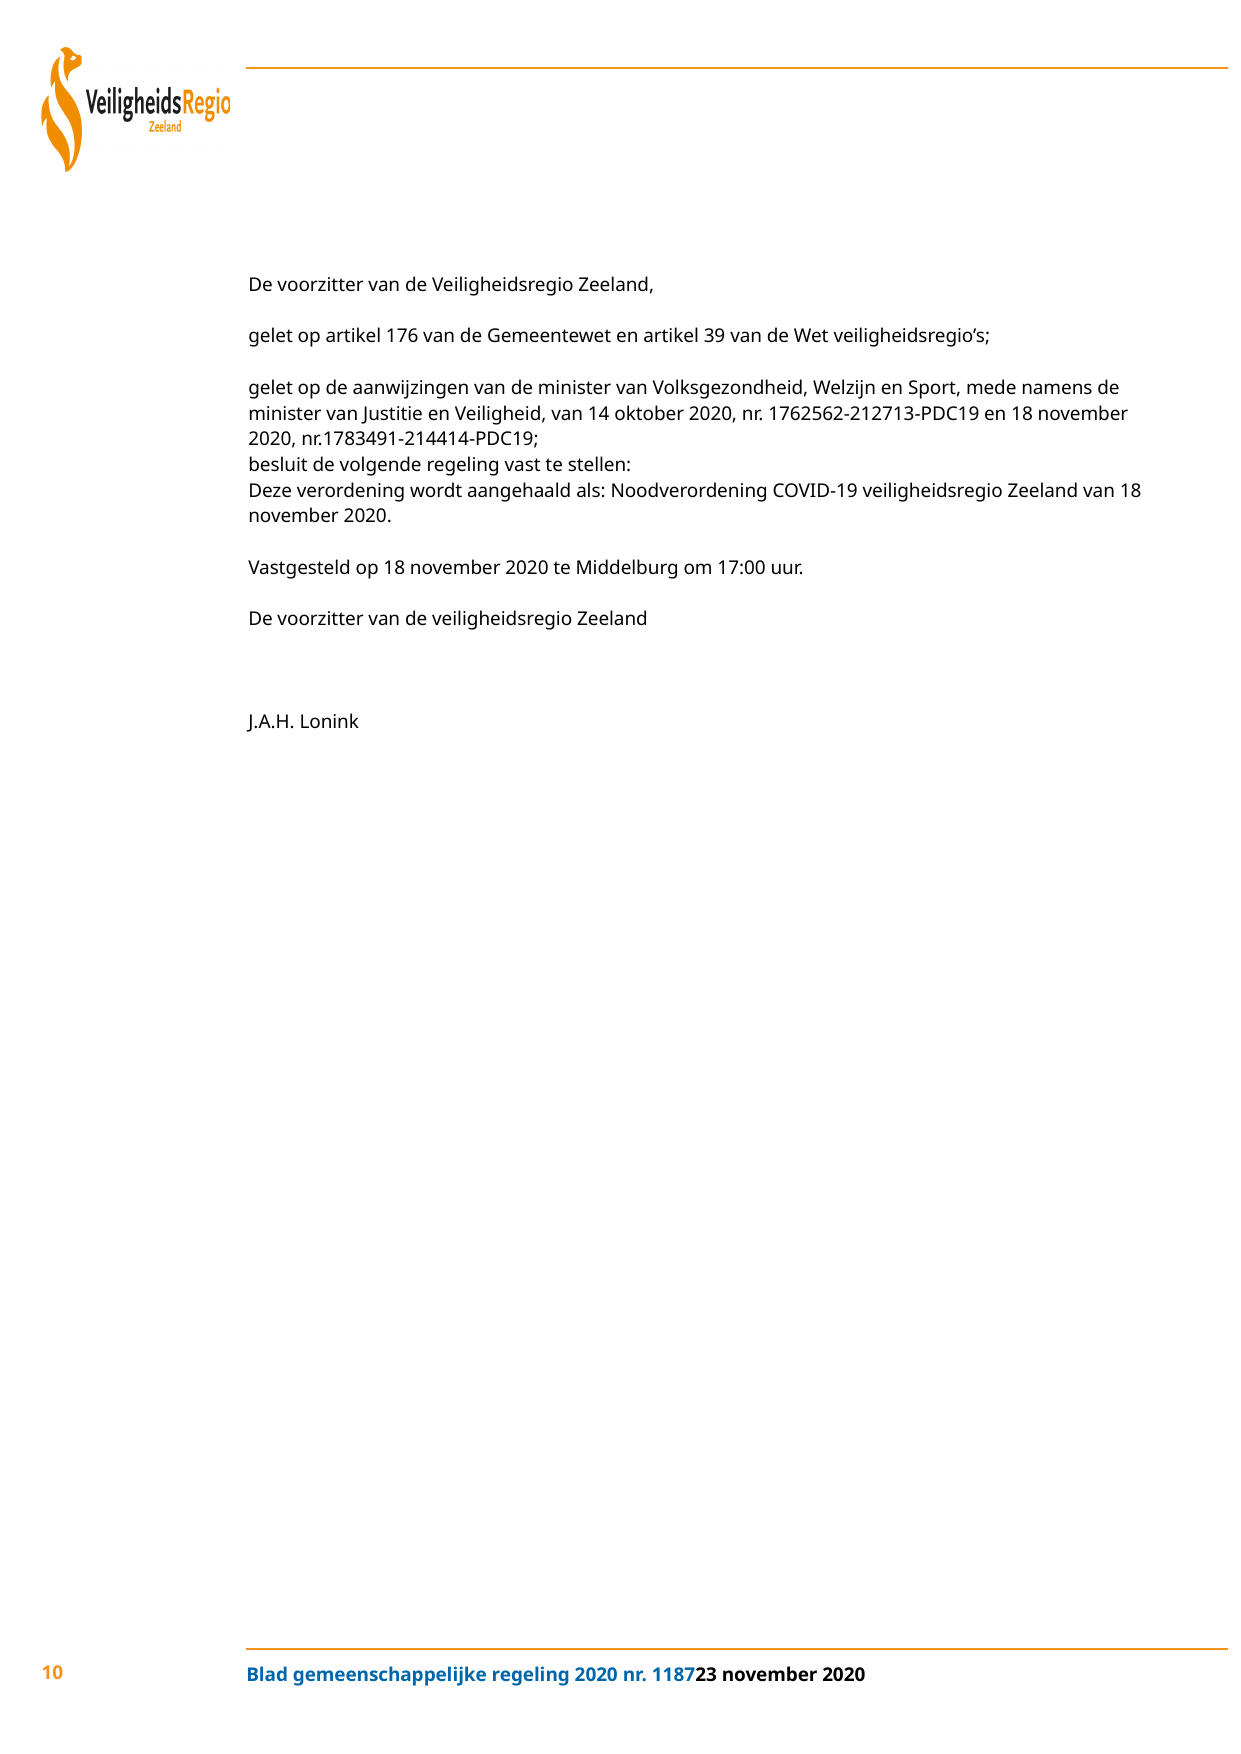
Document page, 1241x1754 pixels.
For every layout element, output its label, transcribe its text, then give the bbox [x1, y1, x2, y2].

text J.A.H. Lonink [248, 708, 1152, 734]
text De voorzitter van de veiligheidsregio Zeeland [248, 606, 1152, 631]
text gelet op artikel 176 van de Gemeentewet en artikel 39 van de Wet veiligheidsregio’s; [248, 323, 1152, 348]
picture [41, 47, 231, 172]
text besluit de volgende regeling vast te stellen: [248, 451, 1152, 477]
text Vastgesteld op 18 november 2020 te Middelburg om 17:00 uur. [248, 554, 1152, 580]
text Deze verordening wordt aangehaald als: Noodverordening COVID-19 veiligheidsregio Zeeland van 18 november 2020. [248, 477, 1152, 528]
text gelet op de aanwijzingen van de minister van Volksgezondheid, Welzijn en Sport, mede namens de minister van Justitie en Veiligheid, van 14 oktober 2020, nr. 1762562-212713-PDC19 en 18 november 2020, nr.1783491-214414-PDC19; [248, 374, 1152, 451]
text De voorzitter van de Veiligheidsregio Zeeland, [248, 271, 1152, 297]
